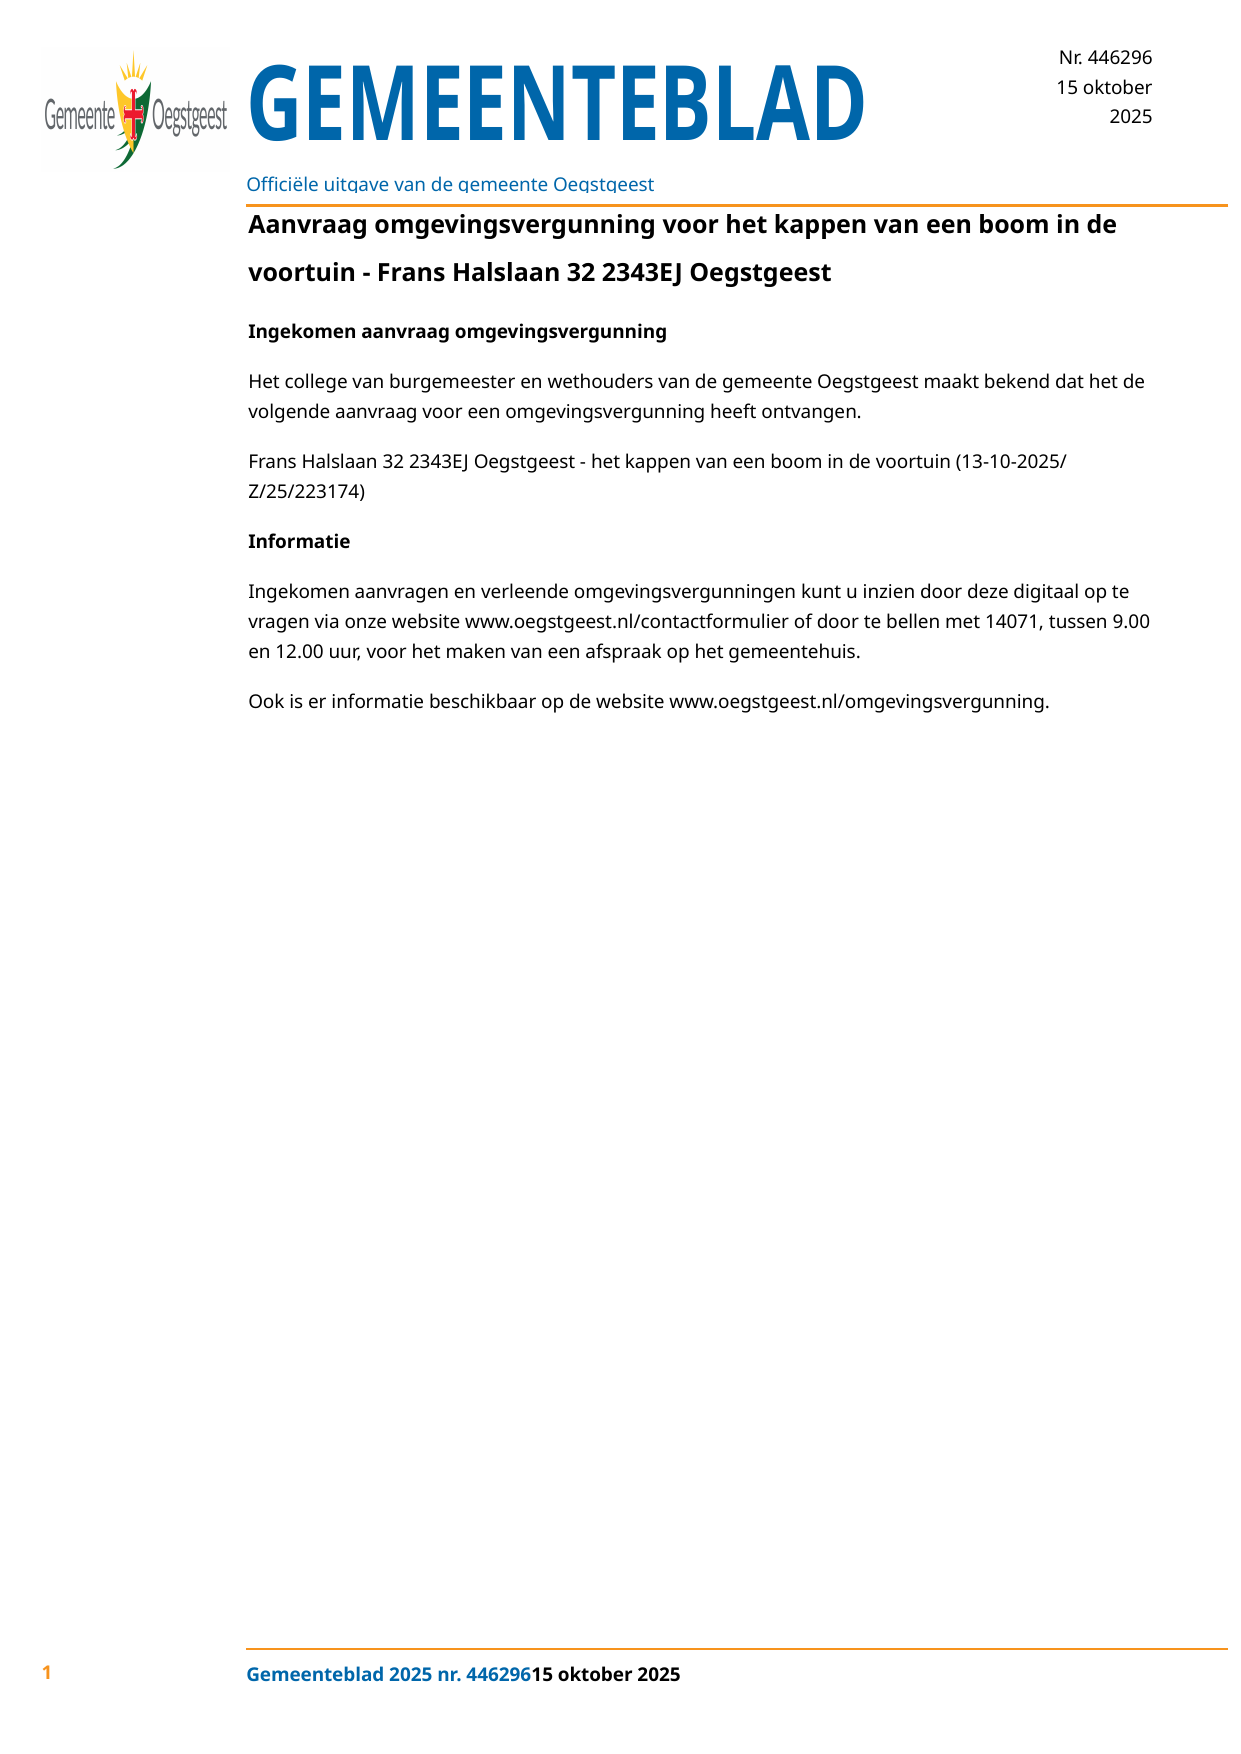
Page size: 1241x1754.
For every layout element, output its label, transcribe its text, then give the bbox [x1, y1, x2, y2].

text Ook is er informatie beschikbaar op de website www.oegstgeest.nl/omgevingsvergunning. [248, 688, 1152, 714]
text Ingekomen aanvragen en verleende omgevingsvergunningen kunt u inzien door deze digitaal op te vragen via onze website www.oegstgeest.nl/contactformulier of door te bellen met 14071, tussen 9.00 en 12.00 uur, voor het maken van een afspraak op het gemeentehuis. [248, 579, 1152, 664]
text Het college van burgemeester en wethouders van de gemeente Oegstgeest maakt bekend dat het de volgende aanvraag voor een omgevingsvergunning heeft ontvangen. [248, 368, 1152, 424]
picture [41, 47, 231, 172]
text Frans Halslaan 32 2343EJ Oegstgeest - het kappen van een boom in de voortuin (13-10-2025/ Z/25/223174) [248, 448, 1152, 504]
text Aanvraag omgevingsvergunning voor het kappen van een boom in de voortuin - Frans Halslaan 32 2343EJ Oegstgeest [248, 207, 1152, 288]
text Ingekomen aanvraag omgevingsvergunning [248, 318, 1152, 344]
text Informatie [248, 528, 1152, 554]
